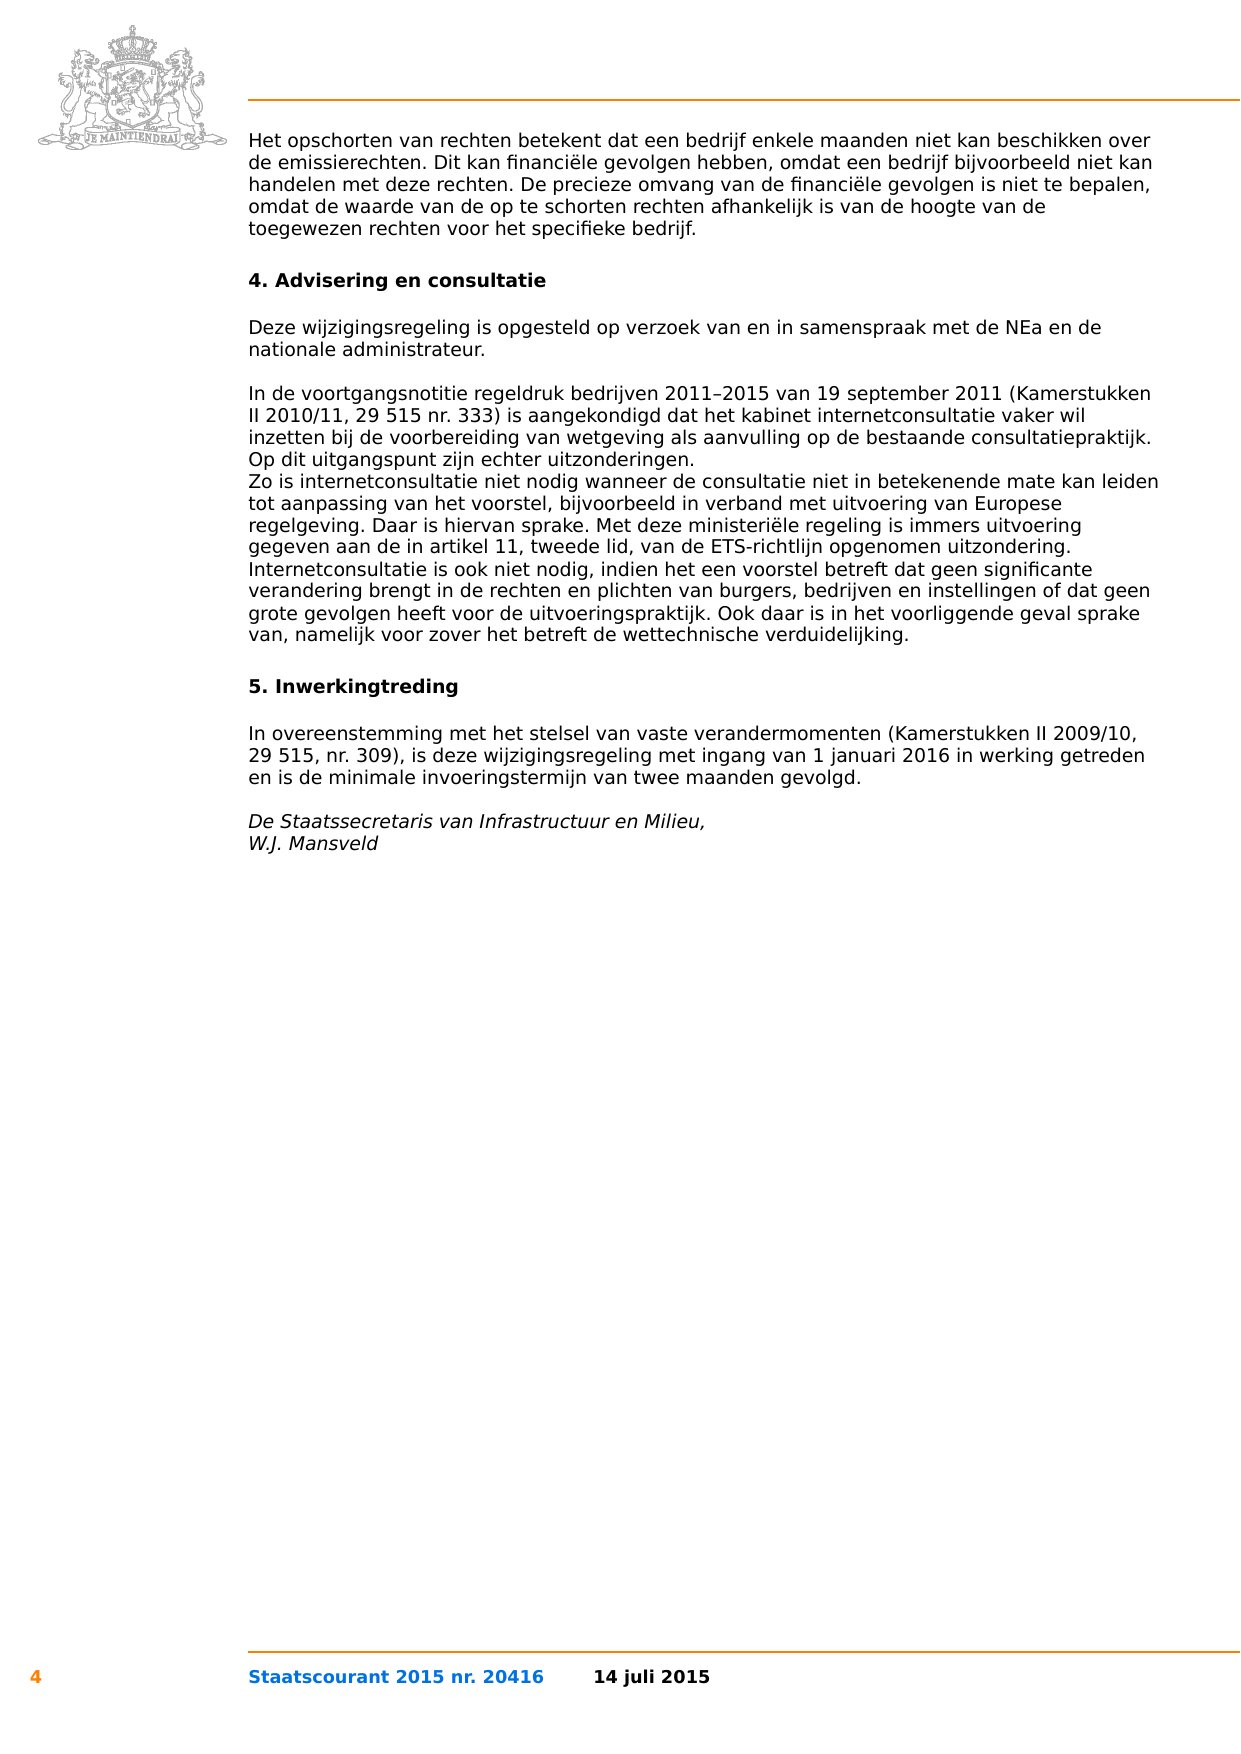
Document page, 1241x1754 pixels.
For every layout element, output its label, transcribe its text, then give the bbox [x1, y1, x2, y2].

picture [38, 25, 227, 150]
text In de voortgangsnotitie regeldruk bedrijven 2011–2015 van 19 september 2011 (Kamerstukken II 2010/11, 29 515 nr. 333) is aangekondigd dat het kabinet internetconsultatie vaker wil inzetten bij de voorbereiding van wetgeving als aanvulling op de bestaande consultatiepraktijk. Op dit uitgangspunt zijn echter uitzonderingen. [248, 383, 1163, 471]
subtitle 4. Advisering en consultatie [248, 270, 1163, 292]
text De Staatssecretaris van Infrastructuur en Milieu, W.J. Mansveld [248, 811, 1163, 855]
text Zo is internetconsultatie niet nodig wanneer de consultatie niet in betekenende mate kan leiden tot aanpassing van het voorstel, bijvoorbeeld in verband met uitvoering van Europese regelgeving. Daar is hiervan sprake. Met deze ministeriële regeling is immers uitvoering gegeven aan de in artikel 11, tweede lid, van de ETS-richtlijn opgenomen uitzondering. [248, 471, 1163, 558]
text Deze wijzigingsregeling is opgesteld op verzoek van en in samenspraak met de NEa en de nationale administrateur. [248, 317, 1163, 361]
text Internetconsultatie is ook niet nodig, indien het een voorstel betreft dat geen significante verandering brengt in de rechten en plichten van burgers, bedrijven en instellingen of dat geen grote gevolgen heeft voor de uitvoeringspraktijk. Ook daar is in het voorliggende geval sprake van, namelijk voor zover het betreft de wettechnische verduidelijking. [248, 558, 1163, 646]
subtitle 5. Inwerkingtreding [248, 676, 1163, 698]
text In overeenstemming met het stelsel van vaste verandermomenten (Kamerstukken II 2009/10, 29 515, nr. 309), is deze wijzigingsregeling met ingang van 1 januari 2016 in werking getreden en is de minimale invoeringstermijn van twee maanden gevolgd. [248, 723, 1163, 789]
text Het opschorten van rechten betekent dat een bedrijf enkele maanden niet kan beschikken over de emissierechten. Dit kan financiële gevolgen hebben, omdat een bedrijf bijvoorbeeld niet kan handelen met deze rechten. De precieze omvang van de financiële gevolgen is niet te bepalen, omdat de waarde van de op te schorten rechten afhankelijk is van de hoogte van de toegewezen rechten voor het specifieke bedrijf. [248, 130, 1163, 240]
